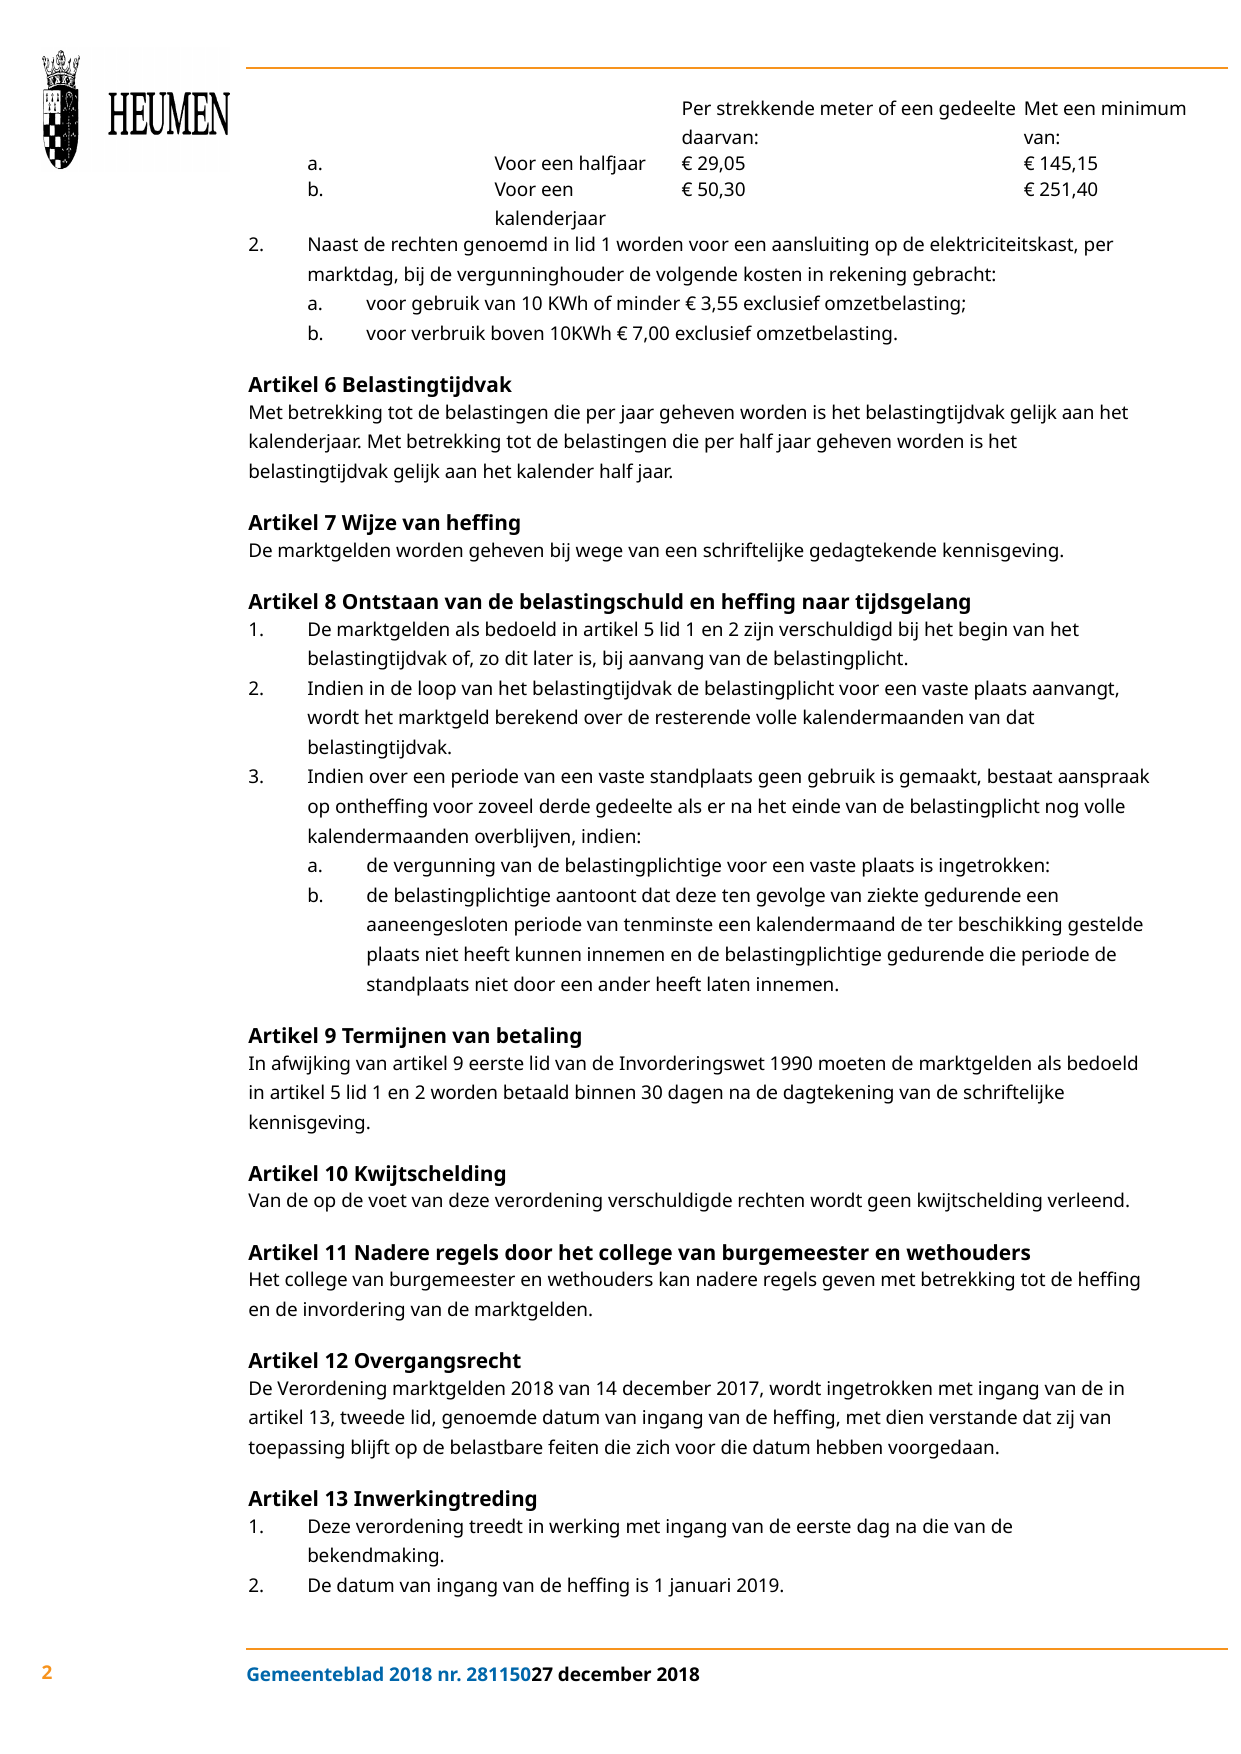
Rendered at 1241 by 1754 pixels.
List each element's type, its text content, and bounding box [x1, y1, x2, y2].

text Artikel 8 Ontstaan van de belastingschuld en heffing naar tijdsgelang [248, 587, 1152, 616]
list Deze verordening treedt in werking met ingang van de eerste dag na die van de bekendmaking. [248, 1513, 1152, 1568]
text Het college van burgemeester en wethouders kan nadere regels geven met betrekking tot de heffing en de invordering van de marktgelden. [248, 1267, 1152, 1322]
text De Verordening marktgelden 2018 van 14 december 2017, wordt ingetrokken met ingang van de in artikel 13, tweede lid, genoemde datum van ingang van de heffing, met dien verstande dat zij van toepassing blijft op de belastbare feiten die zich voor die datum hebben voorgedaan. [248, 1375, 1152, 1460]
table_cell Voor een halfjaar [494, 150, 681, 176]
table_cell € 50,30 [681, 176, 1023, 231]
table_cell a. [307, 150, 494, 176]
text Artikel 11 Nadere regels door het college van burgemeester en wethouders [248, 1238, 1152, 1267]
list de vergunning van de belastingplichtige voor een vaste plaats is ingetrokken: [307, 852, 1152, 878]
text Artikel 6 Belastingtijdvak [248, 371, 1152, 399]
text Artikel 7 Wijze van heffing [248, 508, 1152, 537]
table_header [307, 95, 494, 150]
list de belastingplichtige aantoont dat deze ten gevolge van ziekte gedurende een aaneengesloten periode van tenminste een kalendermaand de ter beschikking gestelde plaats niet heeft kunnen innemen en de belastingplichtige gedurende die periode de standplaats niet door een ander heeft laten innemen. [307, 882, 1152, 997]
list De datum van ingang van de heffing is 1 januari 2019. [248, 1572, 1152, 1598]
text Artikel 9 Termijnen van betaling [248, 1021, 1152, 1050]
table_header [494, 95, 681, 150]
text In afwijking van artikel 9 eerste lid van de Invorderingswet 1990 moeten de marktgelden als bedoeld in artikel 5 lid 1 en 2 worden betaald binnen 30 dagen na de dagtekening van de schriftelijke kennisgeving. [248, 1050, 1152, 1134]
list Indien in de loop van het belastingtijdvak de belastingplicht voor een vaste plaats aanvangt, wordt het marktgeld berekend over de resterende volle kalendermaanden van dat belastingtijdvak. [248, 675, 1152, 760]
text Artikel 10 Kwijtschelding [248, 1159, 1152, 1188]
table_header Per strekkende meter of een gedeelte daarvan: [681, 95, 1023, 150]
table_cell € 145,15 [1024, 150, 1211, 176]
list Naast de rechten genoemd in lid 1 worden voor een aansluiting op de elektriciteitskast, per marktdag, bij de vergunninghouder de volgende kosten in rekening gebracht: [248, 231, 1152, 287]
text Artikel 12 Overgangsrecht [248, 1347, 1152, 1375]
table_cell € 251,40 [1024, 176, 1211, 231]
picture [41, 47, 231, 172]
table_cell b. [307, 176, 494, 231]
text Met betrekking tot de belastingen die per jaar geheven worden is het belastingtijdvak gelijk aan het kalenderjaar. Met betrekking tot de belastingen die per half jaar geheven worden is het belastingtijdvak gelijk aan het kalender half jaar. [248, 399, 1152, 484]
list Indien over een periode van een vaste standplaats geen gebruik is gemaakt, bestaat aanspraak op ontheffing voor zoveel derde gedeelte als er na het einde van de belastingplicht nog volle kalendermaanden overblijven, indien: [248, 764, 1152, 849]
list voor verbruik boven 10KWh € 7,00 exclusief omzetbelasting. [307, 320, 1152, 346]
text Artikel 13 Inwerkingtreding [248, 1484, 1152, 1513]
table_header Met een minimum van: [1024, 95, 1211, 150]
table_cell € 29,05 [681, 150, 1023, 176]
text De marktgelden worden geheven bij wege van een schriftelijke gedagtekende kennisgeving. [248, 537, 1152, 563]
text Van de op de voet van deze verordening verschuldigde rechten wordt geen kwijtschelding verleend. [248, 1188, 1152, 1213]
list De marktgelden als bedoeld in artikel 5 lid 1 en 2 zijn verschuldigd bij het begin van het belastingtijdvak of, zo dit later is, bij aanvang van de belastingplicht. [248, 616, 1152, 671]
list voor gebruik van 10 KWh of minder € 3,55 exclusief omzetbelasting; [307, 291, 1152, 316]
table_cell Voor een kalenderjaar [494, 176, 681, 231]
